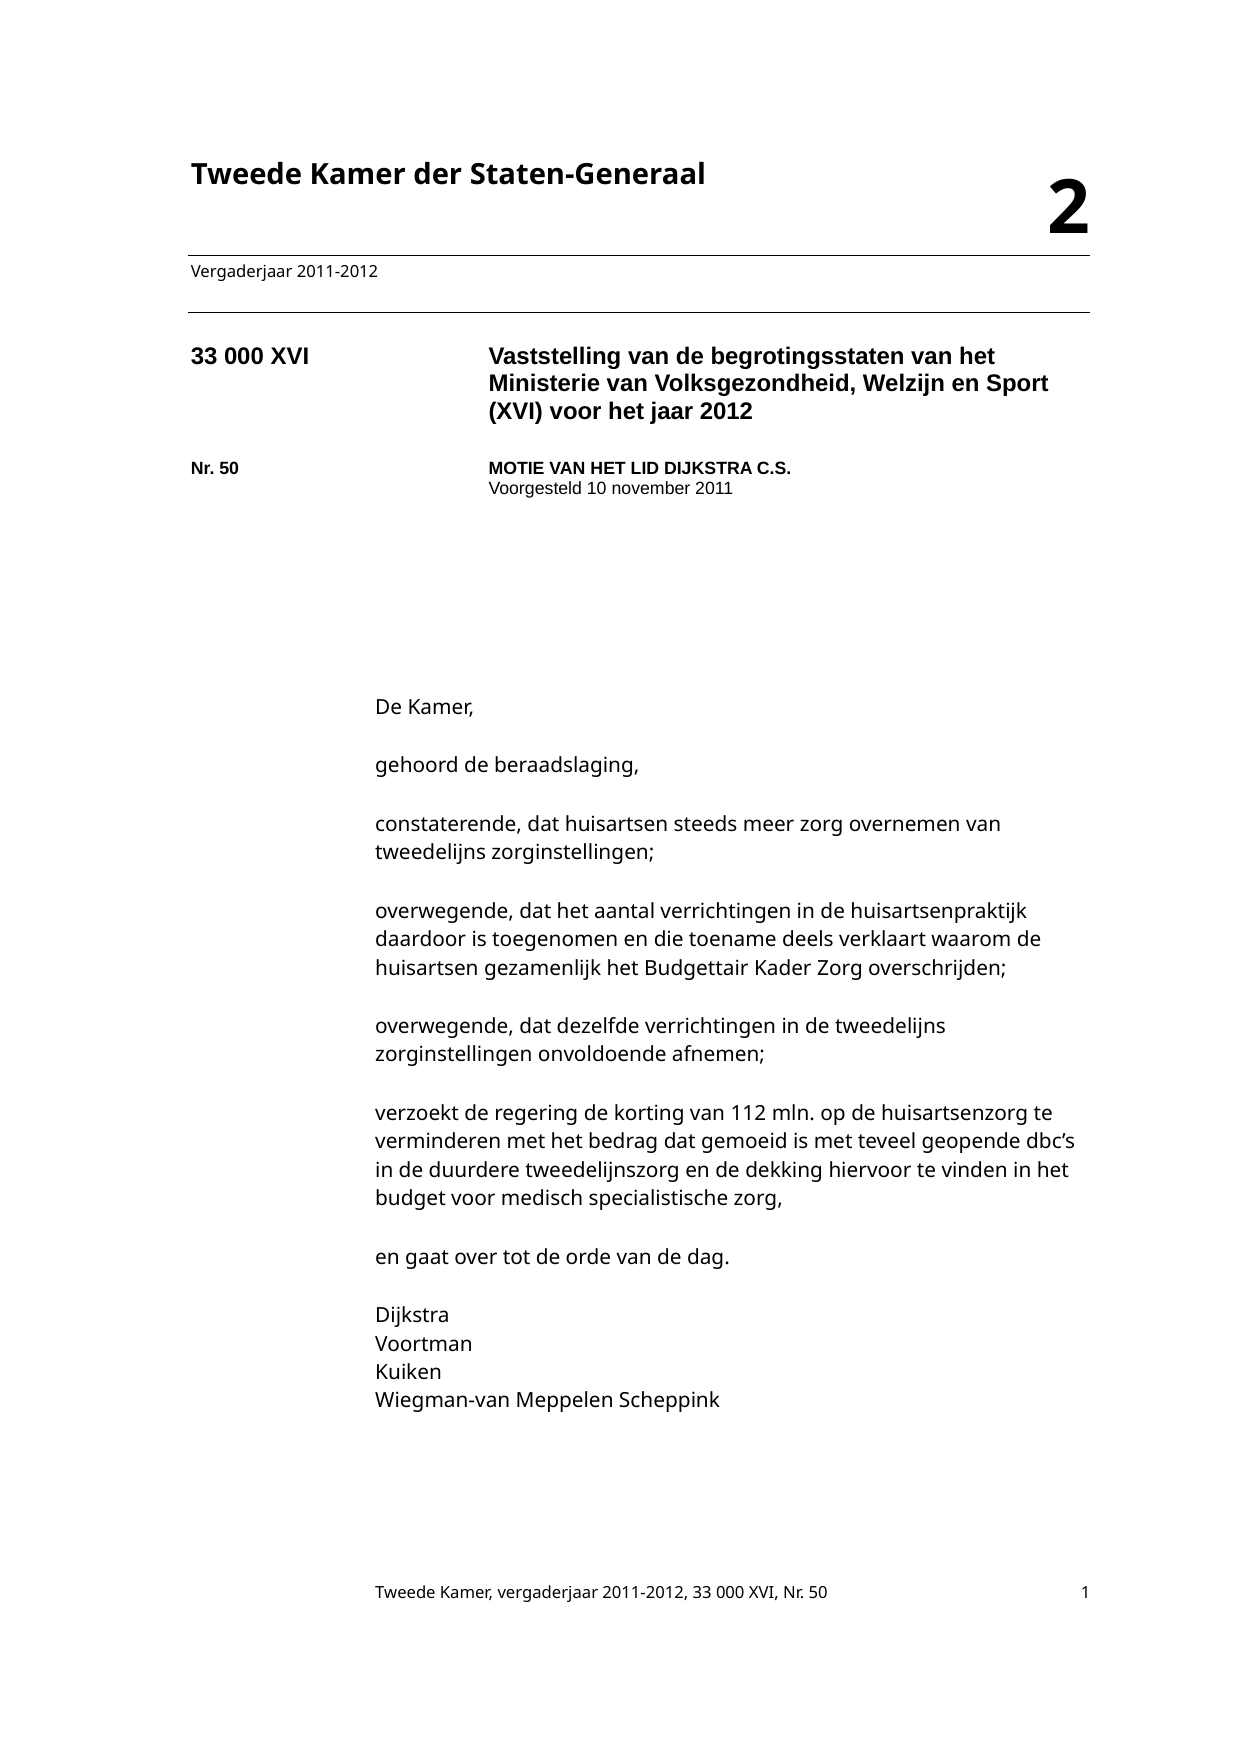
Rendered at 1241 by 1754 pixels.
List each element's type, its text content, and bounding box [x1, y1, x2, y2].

table_cell Vergaderjaar 2011-2012 [188, 256, 485, 312]
text Voortman [375, 1329, 1090, 1357]
table_cell MOTIE VAN HET LID DIJKSTRA C.S. Voorgesteld 10 november 2011 [485, 455, 1090, 573]
text De Kamer, [375, 692, 1090, 721]
text verzoekt de regering de korting van 112 mln. op de huisartsenzorg te verminderen met het bedrag dat gemoeid is met teveel geopende dbc’s in de duurdere tweedelijnszorg en de dekking hiervoor te vinden in het budget voor medisch specialistische zorg, [375, 1098, 1090, 1212]
table_cell Vaststelling van de begrotingsstaten van het Ministerie van Volksgezondheid, Welzijn en Sport (XVI) voor het jaar 2012 [485, 339, 1090, 454]
text Dijkstra [375, 1300, 1090, 1329]
table_header Tweede Kamer der Staten-Generaal [188, 150, 909, 255]
table_header 2 [910, 150, 1090, 255]
table_cell [188, 313, 485, 339]
table_cell Nr. 50 [188, 455, 485, 573]
text overwegende, dat het aantal verrichtingen in de huisartsenpraktijk daardoor is toegenomen en die toename deels verklaart waarom de huisartsen gezamenlijk het Budgettair Kader Zorg overschrijden; [375, 896, 1090, 981]
table_cell [485, 313, 1090, 339]
text overwegende, dat dezelfde verrichtingen in de tweedelijns zorginstellingen onvoldoende afnemen; [375, 1011, 1090, 1068]
text en gaat over tot de orde van de dag. [375, 1242, 1090, 1270]
text constaterende, dat huisartsen steeds meer zorg overnemen van tweedelijns zorginstellingen; [375, 809, 1090, 866]
text Wiegman-van Meppelen Scheppink [375, 1386, 1090, 1414]
text gehoord de beraadslaging, [375, 751, 1090, 779]
table_cell [485, 256, 1090, 312]
text Kuiken [375, 1357, 1090, 1386]
table_cell 33 000 XVI [188, 339, 485, 454]
